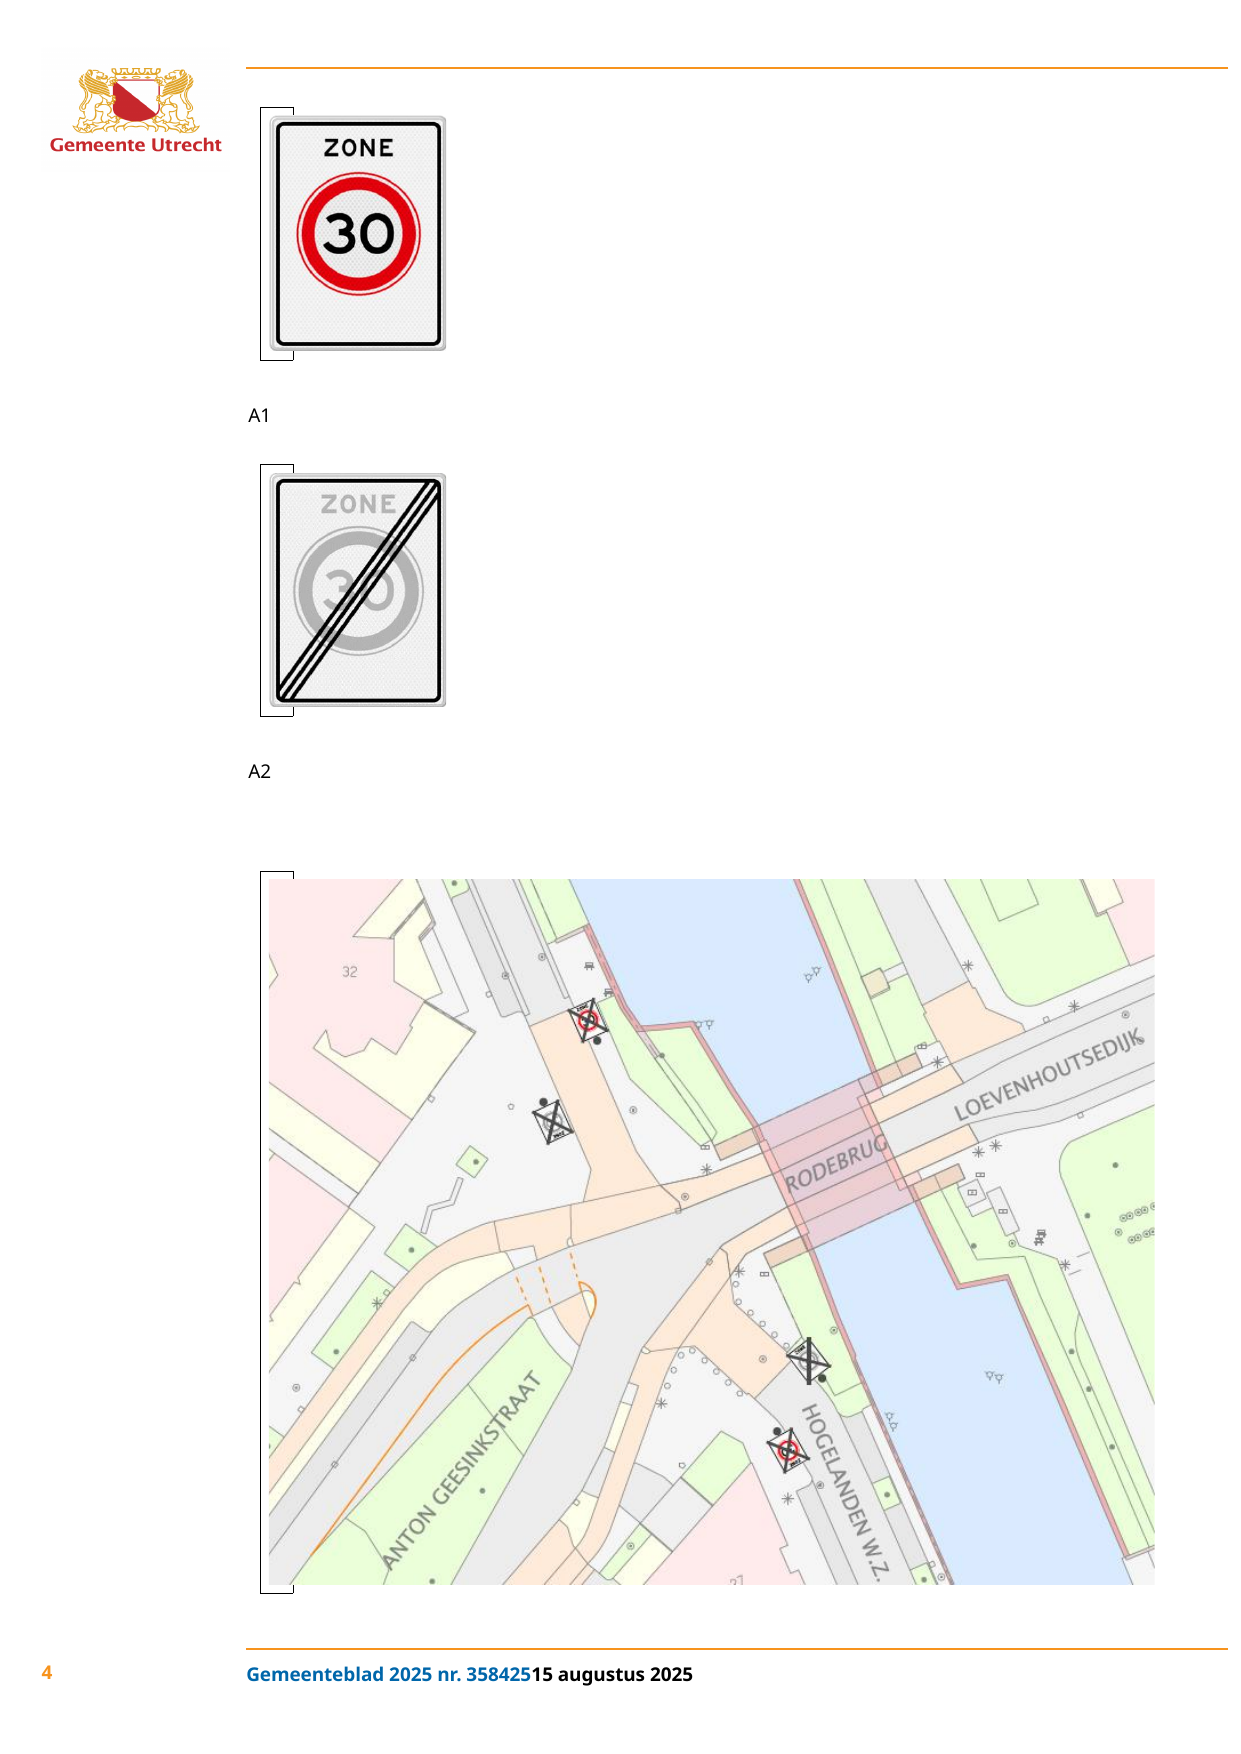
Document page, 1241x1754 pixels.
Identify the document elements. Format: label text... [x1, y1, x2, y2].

picture [41, 47, 231, 172]
text A1 [248, 402, 1152, 427]
picture [268, 115, 447, 351]
text A2 [248, 758, 1152, 784]
picture [268, 473, 447, 707]
picture [268, 879, 1155, 1585]
